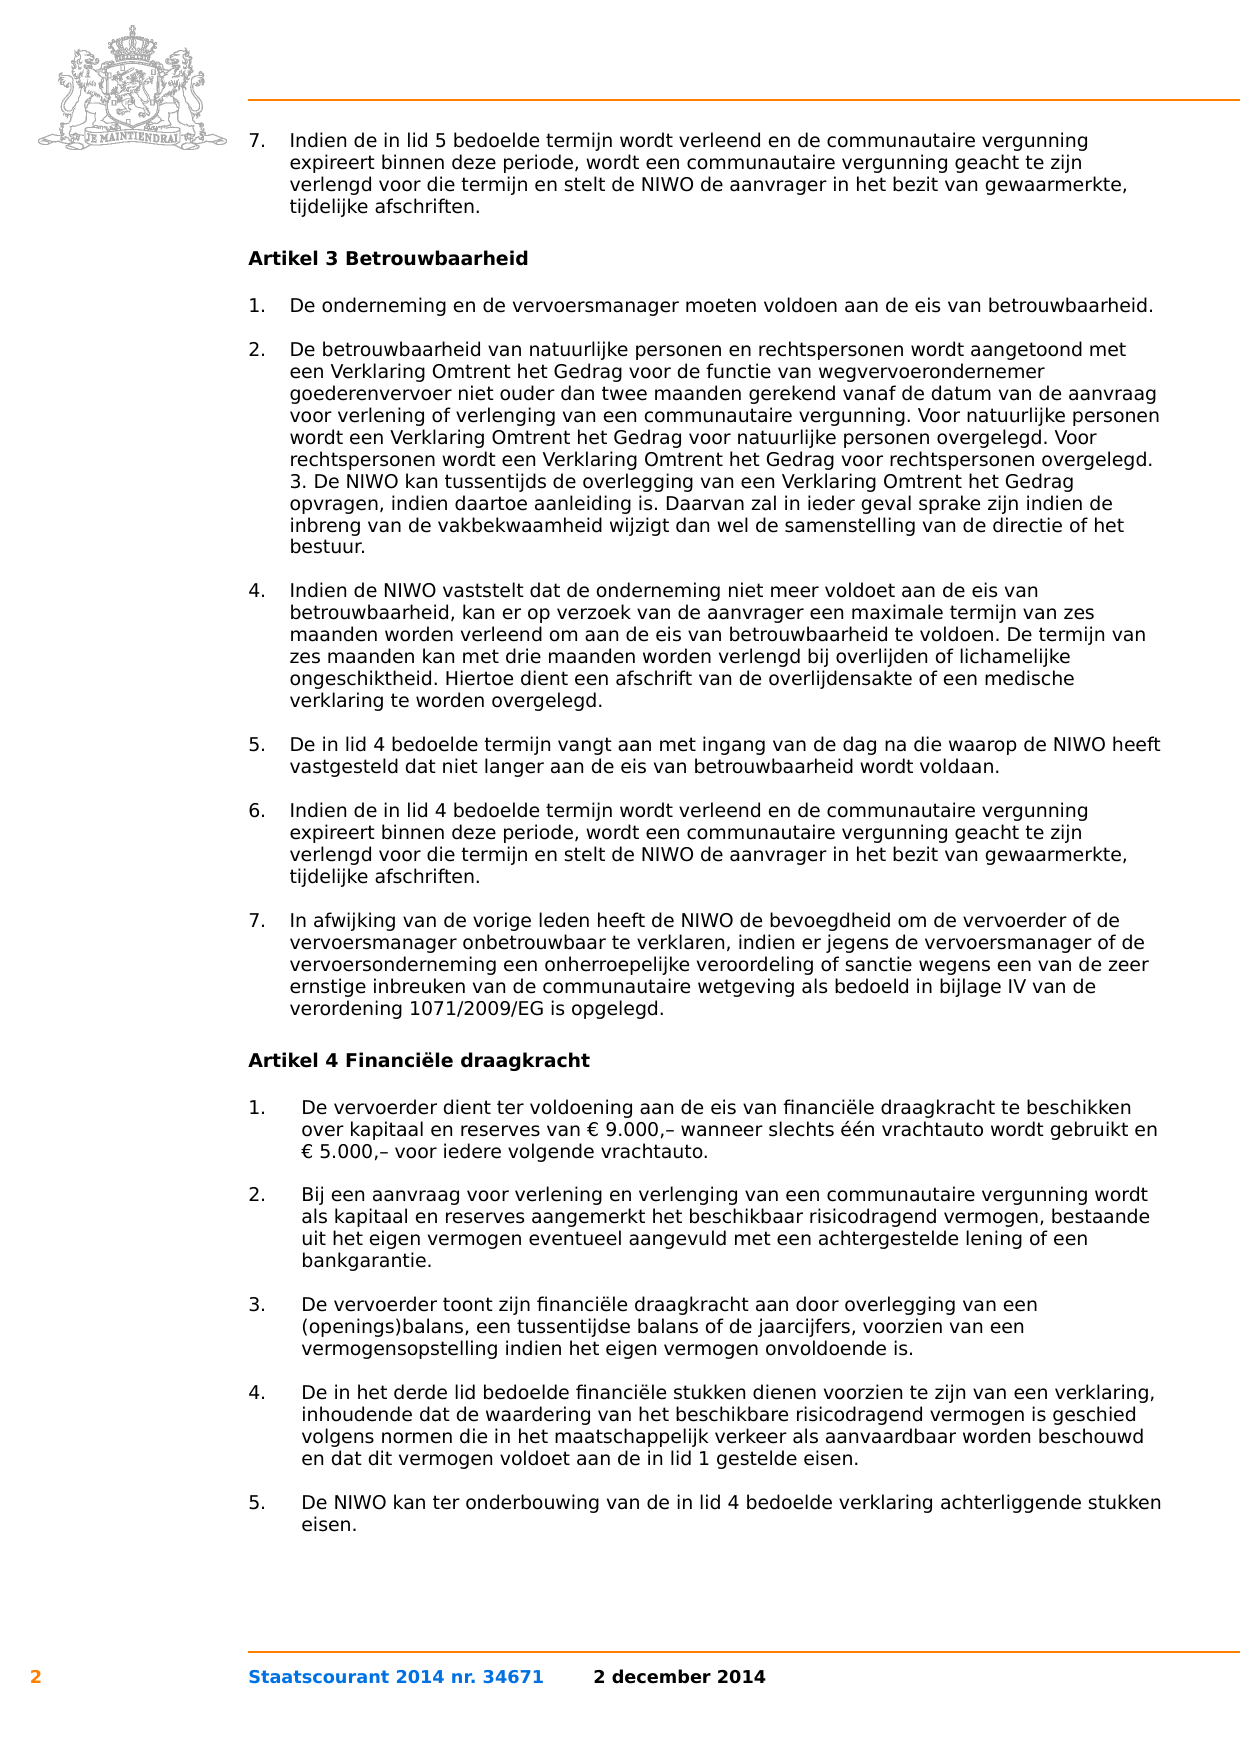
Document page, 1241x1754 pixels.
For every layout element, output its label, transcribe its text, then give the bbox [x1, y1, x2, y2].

picture [38, 25, 227, 150]
text 4. De in het derde lid bedoelde financiële stukken dienen voorzien te zijn van een verklaring, inhoudende dat de waardering van het beschikbare risicodragend vermogen is geschied volgens normen die in het maatschappelijk verkeer als aanvaardbaar worden beschouwd en dat dit vermogen voldoet aan de in lid 1 gestelde eisen. [248, 1382, 1163, 1470]
text 2. Bij een aanvraag voor verlening en verlenging van een communautaire vergunning wordt als kapitaal en reserves aangemerkt het beschikbaar risicodragend vermogen, bestaande uit het eigen vermogen eventueel aangevuld met een achtergestelde lening of een bankgarantie. [248, 1184, 1163, 1272]
text 3. De vervoerder toont zijn financiële draagkracht aan door overlegging van een (openings)balans, een tussentijdse balans of de jaarcijfers, voorzien van een vermogensopstelling indien het eigen vermogen onvoldoende is. [248, 1294, 1163, 1360]
subtitle Artikel 3 Betrouwbaarheid [248, 248, 1163, 270]
text 1. De onderneming en de vervoersmanager moeten voldoen aan de eis van betrouwbaarheid. [248, 295, 1163, 317]
text 7. In afwijking van de vorige leden heeft de NIWO de bevoegdheid om de vervoerder of de vervoersmanager onbetrouwbaar te verklaren, indien er jegens de vervoersmanager of de vervoersonderneming een onherroepelijke veroordeling of sanctie wegens een van de zeer ernstige inbreuken van de communautaire wetgeving als bedoeld in bijlage IV van de verordening 1071/2009/EG is opgelegd. [248, 910, 1163, 1019]
text 4. Indien de NIWO vaststelt dat de onderneming niet meer voldoet aan de eis van betrouwbaarheid, kan er op verzoek van de aanvrager een maximale termijn van zes maanden worden verleend om aan de eis van betrouwbaarheid te voldoen. De termijn van zes maanden kan met drie maanden worden verlengd bij overlijden of lichamelijke ongeschiktheid. Hiertoe dient een afschrift van de overlijdensakte of een medische verklaring te worden overgelegd. [248, 580, 1163, 712]
text 7. Indien de in lid 5 bedoelde termijn wordt verleend en de communautaire vergunning expireert binnen deze periode, wordt een communautaire vergunning geacht te zijn verlengd voor die termijn en stelt de NIWO de aanvrager in het bezit van gewaarmerkte, tijdelijke afschriften. [248, 130, 1163, 218]
text 1. De vervoerder dient ter voldoening aan de eis van financiële draagkracht te beschikken over kapitaal en reserves van € 9.000,– wanneer slechts één vrachtauto wordt gebruikt en € 5.000,– voor iedere volgende vrachtauto. [248, 1097, 1163, 1162]
subtitle Artikel 4 Financiële draagkracht [248, 1049, 1163, 1072]
text 5. De in lid 4 bedoelde termijn vangt aan met ingang van de dag na die waarop de NIWO heeft vastgesteld dat niet langer aan de eis van betrouwbaarheid wordt voldaan. [248, 734, 1163, 778]
text 5. De NIWO kan ter onderbouwing van de in lid 4 bedoelde verklaring achterliggende stukken eisen. [248, 1492, 1163, 1536]
text 6. Indien de in lid 4 bedoelde termijn wordt verleend en de communautaire vergunning expireert binnen deze periode, wordt een communautaire vergunning geacht te zijn verlengd voor die termijn en stelt de NIWO de aanvrager in het bezit van gewaarmerkte, tijdelijke afschriften. [248, 800, 1163, 888]
text 2. De betrouwbaarheid van natuurlijke personen en rechtspersonen wordt aangetoond met een Verklaring Omtrent het Gedrag voor de functie van wegvervoerondernemer goederenvervoer niet ouder dan twee maanden gerekend vanaf de datum van de aanvraag voor verlening of verlenging van een communautaire vergunning. Voor natuurlijke personen wordt een Verklaring Omtrent het Gedrag voor natuurlijke personen overgelegd. Voor rechtspersonen wordt een Verklaring Omtrent het Gedrag voor rechtspersonen overgelegd. 3. De NIWO kan tussentijds de overlegging van een Verklaring Omtrent het Gedrag opvragen, indien daartoe aanleiding is. Daarvan zal in ieder geval sprake zijn indien de inbreng van de vakbekwaamheid wijzigt dan wel de samenstelling van de directie of het bestuur. [248, 339, 1163, 558]
